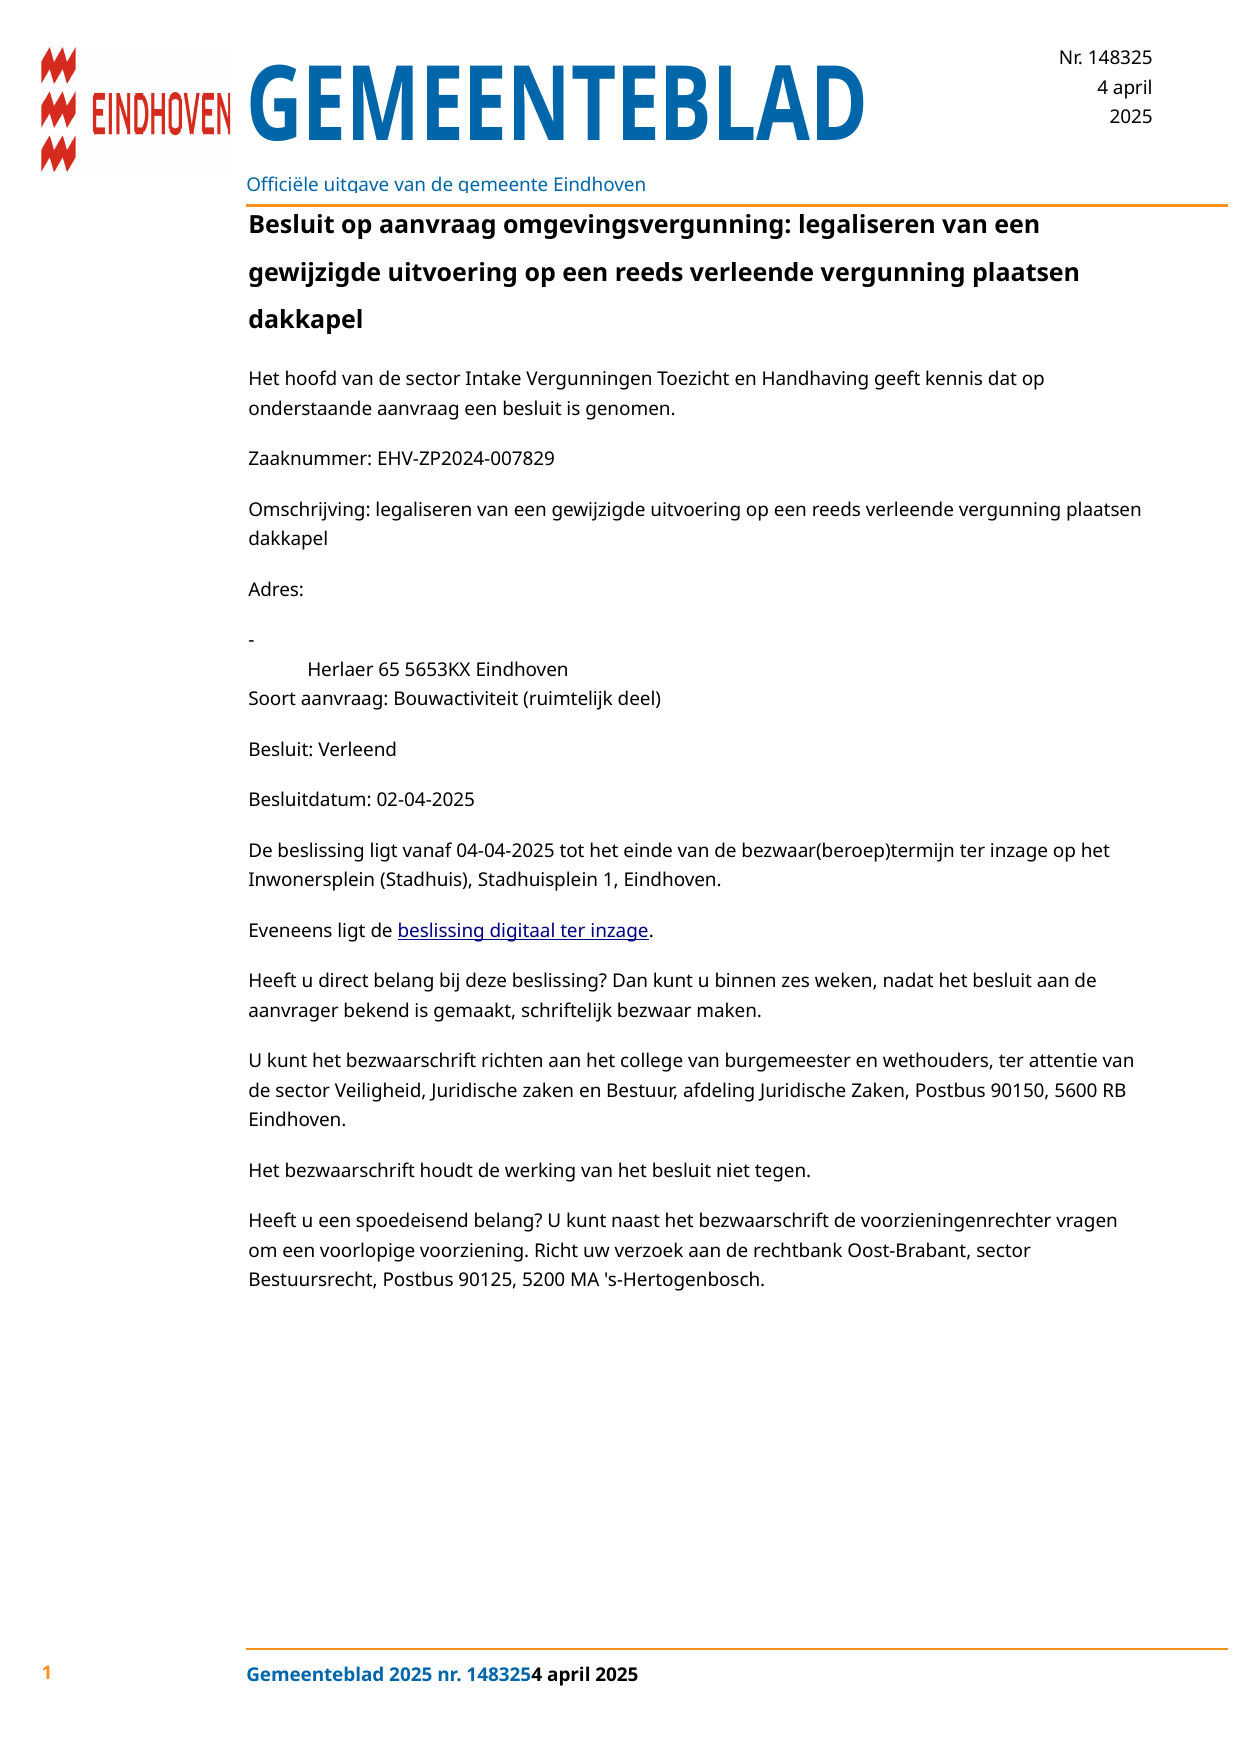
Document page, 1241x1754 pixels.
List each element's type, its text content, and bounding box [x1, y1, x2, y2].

text Het hoofd van de sector Intake Vergunningen Toezicht en Handhaving geeft kennis dat op onderstaande aanvraag een besluit is genomen. [248, 366, 1152, 421]
text Besluit: Verleend [248, 736, 1152, 762]
picture [41, 47, 231, 172]
text Heeft u een spoedeisend belang? U kunt naast het bezwaarschrift de voorzieningenrechter vragen om een voorlopige voorziening. Richt uw verzoek aan de rechtbank Oost-Brabant, sector Bestuursrecht, Postbus 90125, 5200 MA 's-Hertogenbosch. [248, 1207, 1152, 1292]
text Omschrijving: legaliseren van een gewijzigde uitvoering op een reeds verleende vergunning plaatsen dakkapel [248, 496, 1152, 551]
text Heeft u direct belang bij deze beslissing? Dan kunt u binnen zes weken, nadat het besluit aan de aanvrager bekend is gemaakt, schriftelijk bezwaar maken. [248, 967, 1152, 1022]
text Soort aanvraag: Bouwactiviteit (ruimtelijk deel) [248, 686, 1152, 711]
text Besluitdatum: 02-04-2025 [248, 786, 1152, 812]
text Het bezwaarschrift houdt de werking van het besluit niet tegen. [248, 1157, 1152, 1182]
list Herlaer 65 5653KX Eindhoven [248, 656, 1152, 682]
text Adres: [248, 576, 1152, 602]
text Besluit op aanvraag omgevingsvergunning: legaliseren van een gewijzigde uitvoering op een reeds verleende vergunning plaatsen dakkapel [248, 207, 1152, 336]
text U kunt het bezwaarschrift richten aan het college van burgemeester en wethouders, ter attentie van de sector Veiligheid, Juridische zaken en Bestuur, afdeling Juridische Zaken, Postbus 90150, 5600 RB Eindhoven. [248, 1047, 1152, 1132]
text Eveneens ligt de beslissing digitaal ter inzage. [248, 917, 1152, 942]
text De beslissing ligt vanaf 04-04-2025 tot het einde van de bezwaar(beroep)termijn ter inzage op het Inwonersplein (Stadhuis), Stadhuisplein 1, Eindhoven. [248, 837, 1152, 892]
text Zaaknummer: EHV-ZP2024-007829 [248, 446, 1152, 471]
